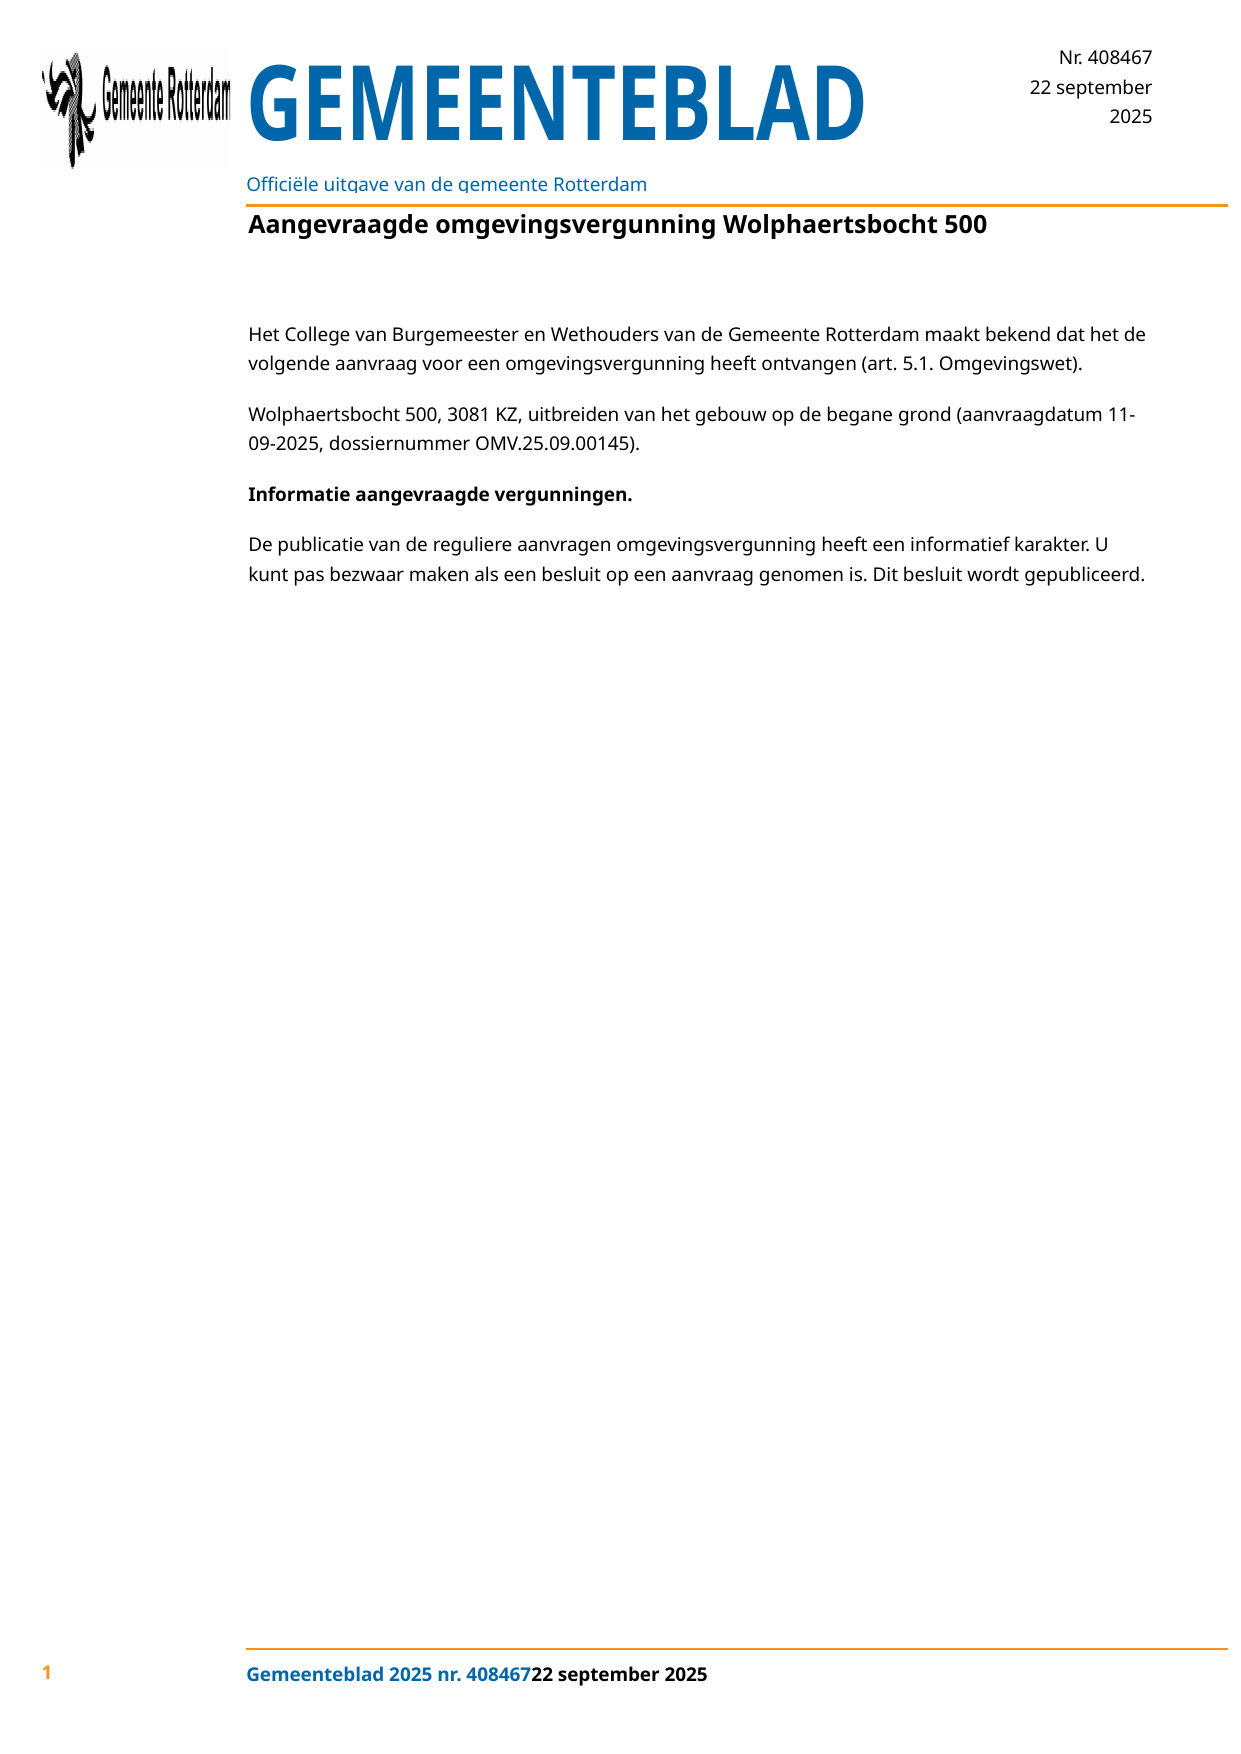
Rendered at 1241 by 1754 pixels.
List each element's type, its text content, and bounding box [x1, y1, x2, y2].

picture [41, 47, 231, 172]
text Informatie aangevraagde vergunningen. [248, 481, 1152, 506]
text De publicatie van de reguliere aanvragen omgevingsvergunning heeft een informatief karakter. U kunt pas bezwaar maken als een besluit op een aanvraag genomen is. Dit besluit wordt gepubliceerd. [248, 531, 1152, 586]
text Wolphaertsbocht 500, 3081 KZ, uitbreiden van het gebouw op de begane grond (aanvraagdatum 11-09-2025, dossiernummer OMV.25.09.00145). [248, 401, 1152, 456]
text Aangevraagde omgevingsvergunning Wolphaertsbocht 500 [248, 207, 1152, 241]
text Het College van Burgemeester en Wethouders van de Gemeente Rotterdam maakt bekend dat het de volgende aanvraag voor een omgevingsvergunning heeft ontvangen (art. 5.1. Omgevingswet). [248, 321, 1152, 376]
